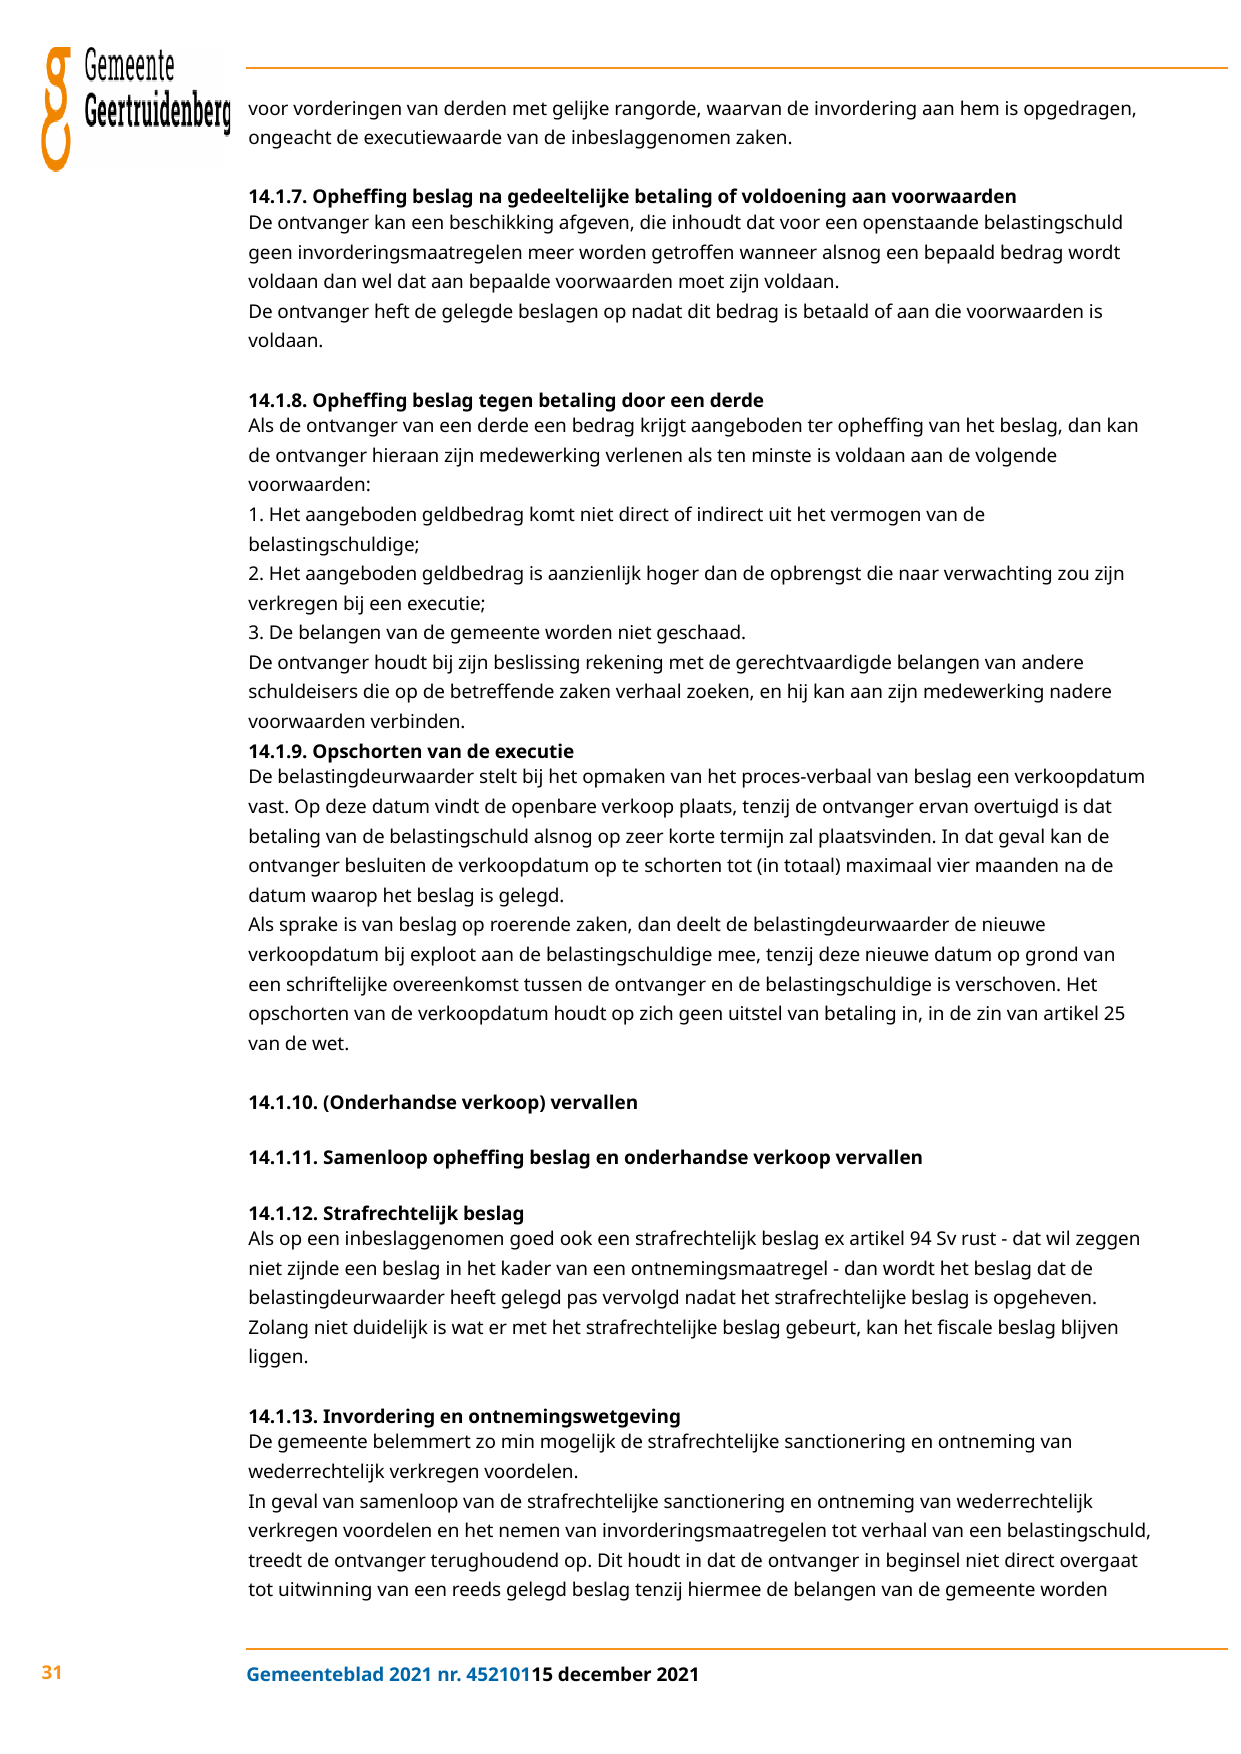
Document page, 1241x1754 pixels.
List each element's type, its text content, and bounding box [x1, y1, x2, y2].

text 14.1.8. Opheffing beslag tegen betaling door een derde [248, 387, 1152, 412]
text 2. Het aangeboden geldbedrag is aanzienlijk hoger dan de opbrengst die naar verwachting zou zijn verkregen bij een executie; [248, 560, 1152, 616]
text 3. De belangen van de gemeente worden niet geschaad. [248, 619, 1152, 645]
text De ontvanger kan een beschikking afgeven, die inhoudt dat voor een openstaande belastingschuld geen invorderingsmaatregelen meer worden getroffen wanneer alsnog een bepaald bedrag wordt voldaan dan wel dat aan bepaalde voorwaarden moet zijn voldaan. [248, 209, 1152, 294]
text De ontvanger houdt bij zijn beslissing rekening met de gerechtvaardigde belangen van andere schuldeisers die op de betreffende zaken verhaal zoeken, en hij kan aan zijn medewerking nadere voorwaarden verbinden. [248, 649, 1152, 734]
text 14.1.7. Opheffing beslag na gedeeltelijke betaling of voldoening aan voorwaarden [248, 183, 1152, 209]
text 14.1.9. Opschorten van de executie [248, 738, 1152, 764]
text De ontvanger heft de gelegde beslagen op nadat dit bedrag is betaald of aan die voorwaarden is voldaan. [248, 298, 1152, 353]
text De belastingdeurwaarder stelt bij het opmaken van het proces-verbaal van beslag een verkoopdatum vast. Op deze datum vindt de openbare verkoop plaats, tenzij de ontvanger ervan overtuigd is dat betaling van de belastingschuld alsnog op zeer korte termijn zal plaatsvinden. In dat geval kan de ontvanger besluiten de verkoopdatum op te schorten tot (in totaal) maximaal vier maanden na de datum waarop het beslag is gelegd. [248, 764, 1152, 908]
text De gemeente belemmert zo min mogelijk de strafrechtelijke sanctionering en ontneming van wederrechtelijk verkregen voordelen. [248, 1429, 1152, 1484]
text 14.1.13. Invordering en ontnemingswetgeving [248, 1403, 1152, 1429]
text Als op een inbeslaggenomen goed ook een strafrechtelijk beslag ex artikel 94 Sv rust - dat wil zeggen niet zijnde een beslag in het kader van een ontnemingsmaatregel - dan wordt het beslag dat de belastingdeurwaarder heeft gelegd pas vervolgd nadat het strafrechtelijke beslag is opgeheven. [248, 1225, 1152, 1310]
picture [41, 47, 231, 172]
text Als de ontvanger van een derde een bedrag krijgt aangeboden ter opheffing van het beslag, dan kan de ontvanger hieraan zijn medewerking verlenen als ten minste is voldaan aan de volgende voorwaarden: [248, 412, 1152, 497]
text 14.1.11. Samenloop opheffing beslag en onderhandse verkoop vervallen [248, 1144, 1152, 1170]
text 14.1.10. (Onderhandse verkoop) vervallen [248, 1089, 1152, 1115]
text 1. Het aangeboden geldbedrag komt niet direct of indirect uit het vermogen van de belastingschuldige; [248, 501, 1152, 557]
text In geval van samenloop van de strafrechtelijke sanctionering en ontneming van wederrechtelijk verkregen voordelen en het nemen van invorderingsmaatregelen tot verhaal van een belastingschuld, treedt de ontvanger terughoudend op. Dit houdt in dat de ontvanger in beginsel niet direct overgaat tot uitwinning van een reeds gelegd beslag tenzij hiermee de belangen van de gemeente worden [248, 1488, 1152, 1602]
text Zolang niet duidelijk is wat er met het strafrechtelijke beslag gebeurt, kan het fiscale beslag blijven liggen. [248, 1314, 1152, 1369]
text Als sprake is van beslag op roerende zaken, dan deelt de belastingdeurwaarder de nieuwe verkoopdatum bij exploot aan de belastingschuldige mee, tenzij deze nieuwe datum op grond van een schriftelijke overeenkomst tussen de ontvanger en de belastingschuldige is verschoven. Het opschorten van de verkoopdatum houdt op zich geen uitstel van betaling in, in de zin van artikel 25 van de wet. [248, 912, 1152, 1056]
text 14.1.12. Strafrechtelijk beslag [248, 1200, 1152, 1225]
text voor vorderingen van derden met gelijke rangorde, waarvan de invordering aan hem is opgedragen, ongeacht de executiewaarde van de inbeslaggenomen zaken. [248, 95, 1152, 150]
